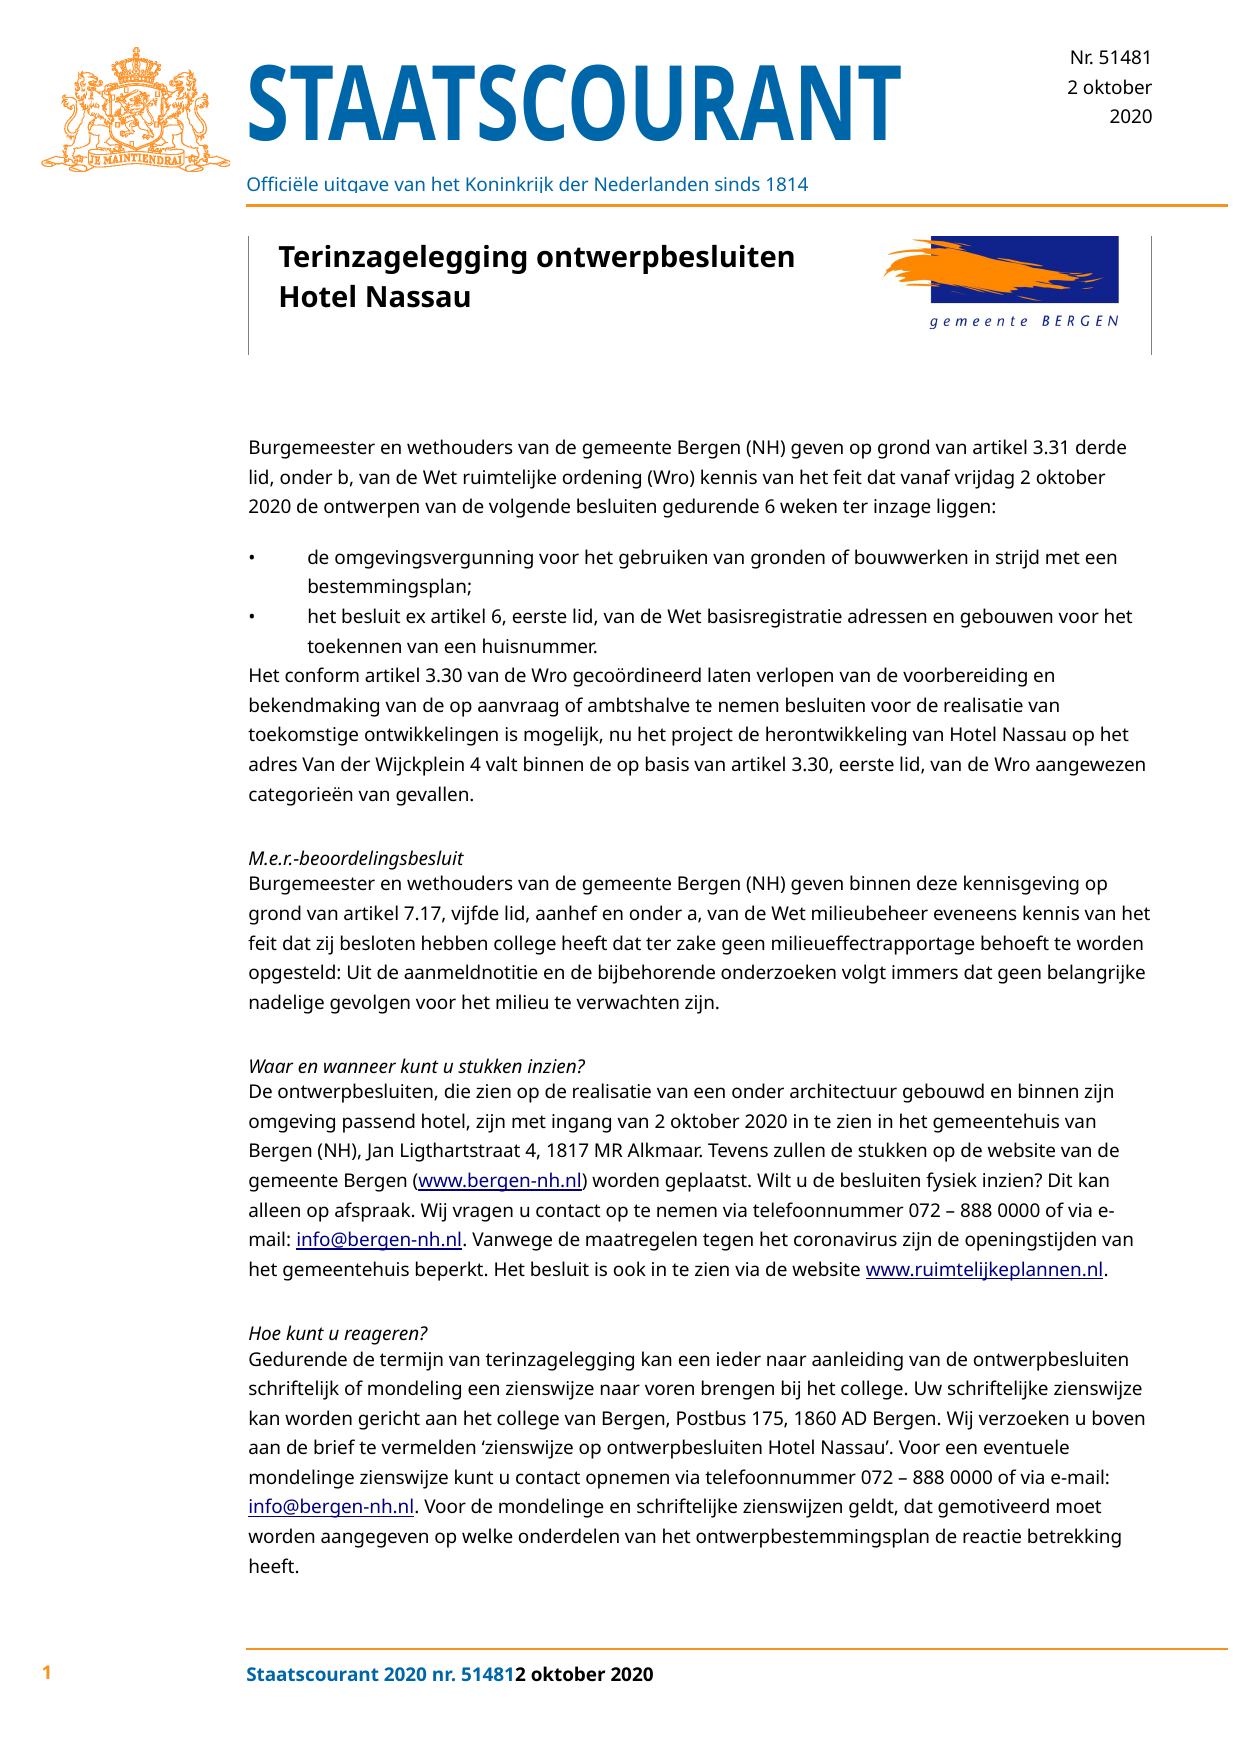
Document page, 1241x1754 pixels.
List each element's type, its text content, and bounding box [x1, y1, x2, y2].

table_header [850, 236, 1151, 355]
text Gedurende de termijn van terinzagelegging kan een ieder naar aanleiding van de ontwerpbesluiten schriftelijk of mondeling een zienswijze naar voren brengen bij het college. Uw schriftelijke zienswijze kan worden gericht aan het college van Bergen, Postbus 175, 1860 AD Bergen. Wij verzoeken u boven aan de brief te vermelden ‘zienswijze op ontwerpbesluiten Hotel Nassau’. Voor een eventuele mondelinge zienswijze kunt u contact opnemen via telefoonnummer 072 – 888 0000 of via e-mail: info@bergen-nh.nl. Voor de mondelinge en schriftelijke zienswijzen geldt, dat gemotiveerd moet worden aangegeven op welke onderdelen van het ontwerpbestemmingsplan de reactie betrekking heeft. [248, 1346, 1152, 1578]
text Burgemeester en wethouders van de gemeente Bergen (NH) geven binnen deze kennisgeving op grond van artikel 7.17, vijfde lid, aanhef en onder a, van de Wet milieubeheer eveneens kennis van het feit dat zij besloten hebben college heeft dat ter zake geen milieueffectrapportage behoeft te worden opgesteld: Uit de aanmeldnotitie en de bijbehorende onderzoeken volgt immers dat geen belangrijke nadelige gevolgen voor het milieu te verwachten zijn. [248, 871, 1152, 1014]
text M.e.r.-beoordelingsbesluit [248, 845, 1152, 871]
picture [41, 47, 231, 172]
picture [882, 236, 1119, 329]
text Het conform artikel 3.30 van de Wro gecoördineerd laten verlopen van de voorbereiding en bekendmaking van de op aanvraag of ambtshalve te nemen besluiten voor de realisatie van toekomstige ontwikkelingen is mogelijk, nu het project de herontwikkeling van Hotel Nassau op het adres Van der Wijckplein 4 valt binnen de op basis van artikel 3.30, eerste lid, van de Wro aangewezen categorieën van gevallen. [248, 662, 1152, 807]
list de omgevingsvergunning voor het gebruiken van gronden of bouwwerken in strijd met een bestemmingsplan; [248, 544, 1152, 599]
text De ontwerpbesluiten, die zien op de realisatie van een onder architectuur gebouwd en binnen zijn omgeving passend hotel, zijn met ingang van 2 oktober 2020 in te zien in het gemeentehuis van Bergen (NH), Jan Ligthartstraat 4, 1817 MR Alkmaar. Tevens zullen de stukken op de website van de gemeente Bergen (www.bergen-nh.nl) worden geplaatst. Wilt u de besluiten fysiek inzien? Dit kan alleen op afspraak. Wij vragen u contact op te nemen via telefoonnummer 072 – 888 0000 of via e-mail: info@bergen-nh.nl. Vanwege de maatregelen tegen het coronavirus zijn de openingstijden van het gemeentehuis beperkt. Het besluit is ook in te zien via de website www.ruimtelijkeplannen.nl. [248, 1078, 1152, 1282]
list het besluit ex artikel 6, eerste lid, van de Wet basisregistratie adressen en gebouwen voor het toekennen van een huisnummer. [248, 603, 1152, 659]
table_header Terinzagelegging ontwerpbesluiten Hotel Nassau [249, 236, 850, 355]
text Burgemeester en wethouders van de gemeente Bergen (NH) geven op grond van artikel 3.31 derde lid, onder b, van de Wet ruimtelijke ordening (Wro) kennis van het feit dat vanaf vrijdag 2 oktober 2020 de ontwerpen van de volgende besluiten gedurende 6 weken ter inzage liggen: [248, 434, 1152, 519]
text Waar en wanneer kunt u stukken inzien? [248, 1053, 1152, 1078]
text Hoe kunt u reageren? [248, 1320, 1152, 1346]
